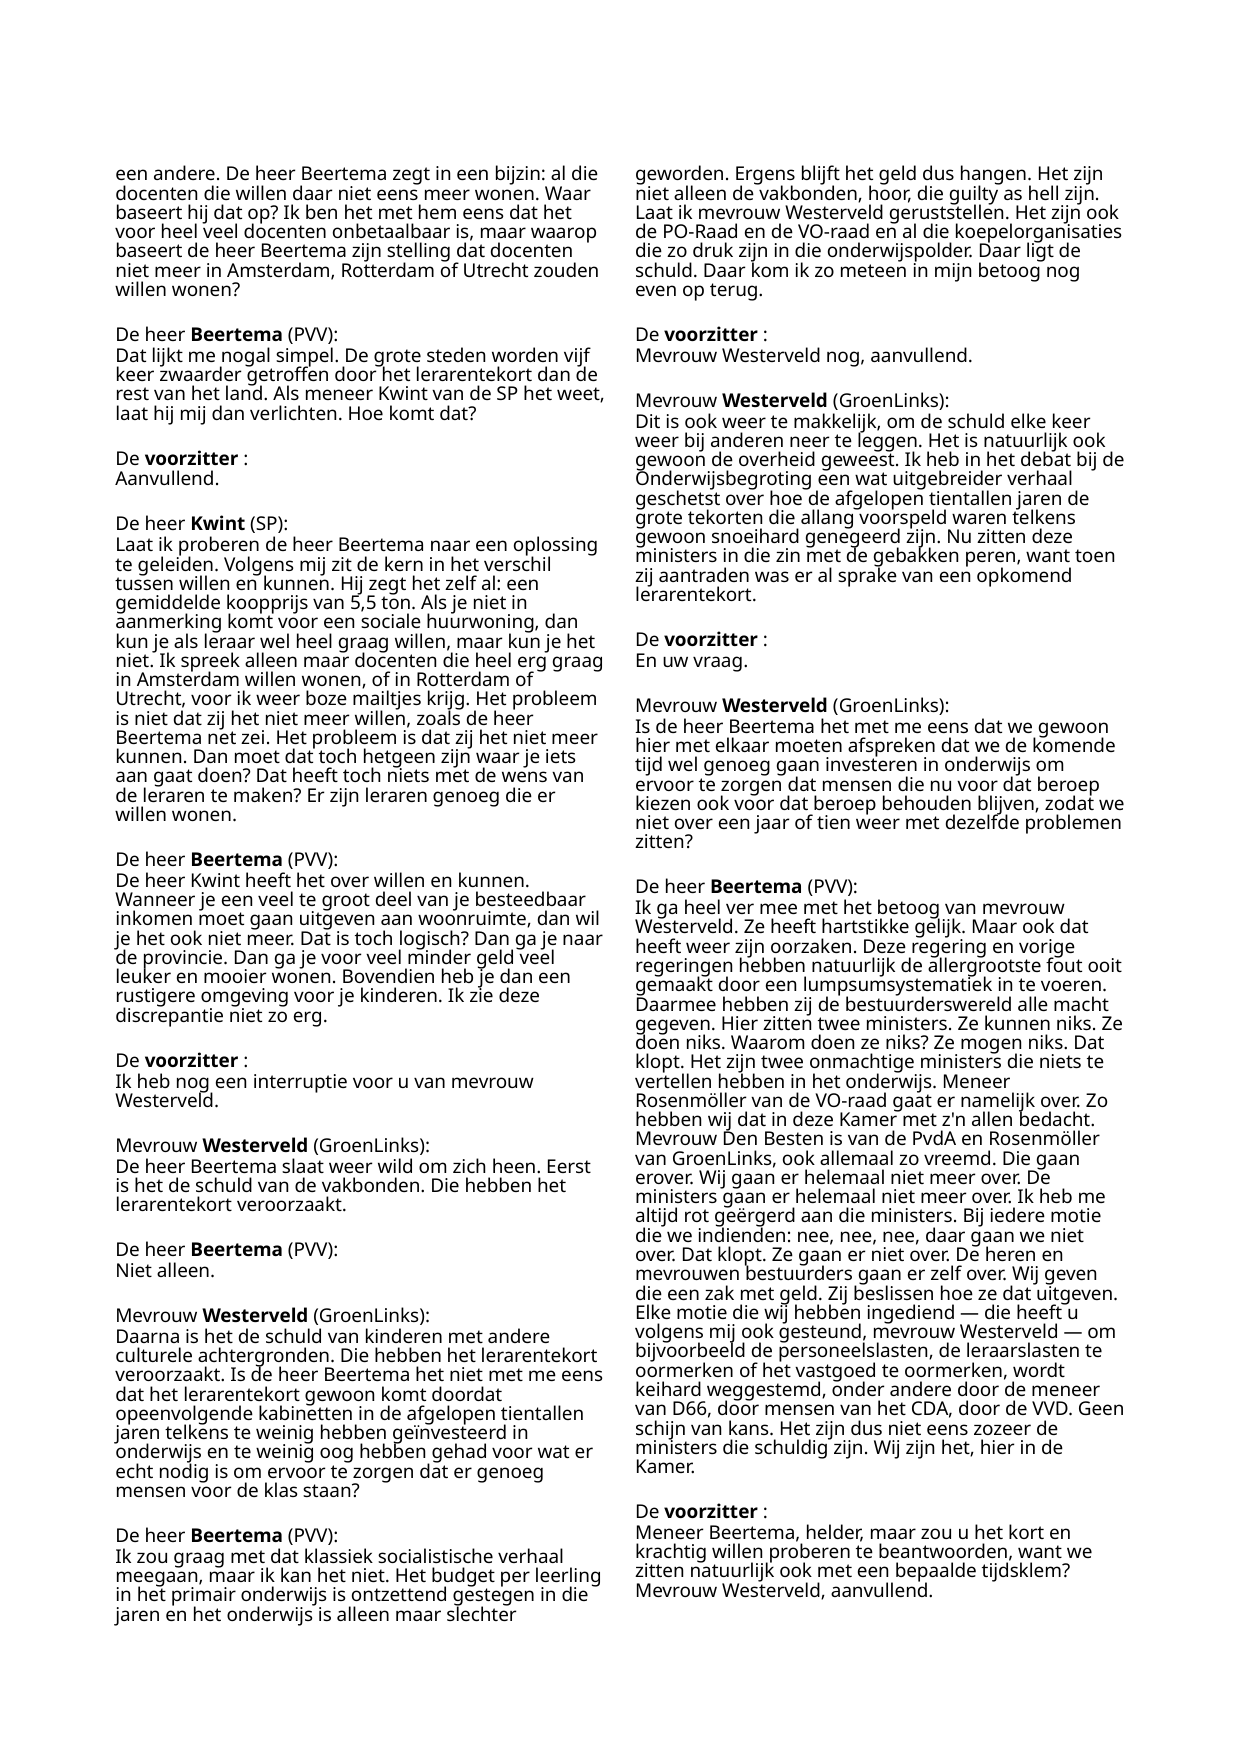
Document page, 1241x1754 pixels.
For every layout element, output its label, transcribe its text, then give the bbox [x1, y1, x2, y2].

text Mevrouw Westerveld (GroenLinks): [635, 387, 1125, 413]
text En uw vraag. [635, 652, 1125, 671]
text geworden. Ergens blijft het geld dus hangen. Het zijn niet alleen de vakbonden, hoor, die guilty as hell zijn. Laat ik mevrouw Westerveld geruststellen. Het zijn ook de PO-Raad en de VO-raad en al die koepelorganisaties die zo druk zijn in die onderwijspolder. Daar ligt de schuld. Daar kom ik zo meteen in mijn betoog nog even op terug. [635, 165, 1125, 300]
text Dit is ook weer te makkelijk, om de schuld elke keer weer bij anderen neer te leggen. Het is natuurlijk ook gewoon de overheid geweest. Ik heb in het debat bij de Onderwijsbegroting een wat uitgebreider verhaal geschetst over hoe de afgelopen tientallen jaren de grote tekorten die allang voorspeld waren telkens gewoon snoeihard genegeerd zijn. Nu zitten deze ministers in die zin met de gebakken peren, want toen zij aantraden was er al sprake van een opkomend lerarentekort. [635, 413, 1125, 605]
text De voorzitter : [635, 321, 1125, 347]
text De heer Kwint (SP): [115, 511, 605, 536]
text De heer Beertema (PVV): [635, 873, 1125, 899]
text De heer Beertema (PVV): [115, 1522, 605, 1548]
text De heer Beertema (PVV): [115, 1236, 605, 1262]
text De voorzitter : [115, 445, 605, 470]
text Mevrouw Westerveld nog, aanvullend. [635, 347, 1125, 366]
text Ik zou graag met dat klassiek socialistische verhaal meegaan, maar ik kan het niet. Het budget per leerling in het primair onderwijs is ontzettend gestegen in die jaren en het onderwijs is alleen maar slechter [115, 1548, 605, 1625]
text Mevrouw Westerveld (GroenLinks): [635, 692, 1125, 718]
text De voorzitter : [635, 626, 1125, 652]
text De voorzitter : [115, 1047, 605, 1073]
text Ik heb nog een interruptie voor u van mevrouw Westerveld. [115, 1073, 605, 1111]
text Daarna is het de schuld van kinderen met andere culturele achtergronden. Die hebben het lerarentekort veroorzaakt. Is de heer Beertema het niet met me eens dat het lerarentekort gewoon komt doordat opeenvolgende kabinetten in de afgelopen tientallen jaren telkens te weinig hebben geïnvesteerd in onderwijs en te weinig oog hebben gehad voor wat er echt nodig is om ervoor te zorgen dat er genoeg mensen voor de klas staan? [115, 1328, 605, 1501]
text Ik ga heel ver mee met het betoog van mevrouw Westerveld. Ze heeft hartstikke gelijk. Maar ook dat heeft weer zijn oorzaken. Deze regering en vorige regeringen hebben natuurlijk de allergrootste fout ooit gemaakt door een lumpsumsystematiek in te voeren. Daarmee hebben zij de bestuurderswereld alle macht gegeven. Hier zitten twee ministers. Ze kunnen niks. Ze doen niks. Waarom doen ze niks? Ze mogen niks. Dat klopt. Het zijn twee onmachtige ministers die niets te vertellen hebben in het onderwijs. Meneer Rosenmöller van de VO-raad gaat er namelijk over. Zo hebben wij dat in deze Kamer met z'n allen bedacht. Mevrouw Den Besten is van de PvdA en Rosenmöller van GroenLinks, ook allemaal zo vreemd. Die gaan erover. Wij gaan er helemaal niet meer over. De ministers gaan er helemaal niet meer over. Ik heb me altijd rot geërgerd aan die ministers. Bij iedere motie die we indienden: nee, nee, nee, daar gaan we niet over. Dat klopt. Ze gaan er niet over. De heren en mevrouwen bestuurders gaan er zelf over. Wij geven die een zak met geld. Zij beslissen hoe ze dat uitgeven. Elke motie die wij hebben ingediend — die heeft u volgens mij ook gesteund, mevrouw Westerveld — om bijvoorbeeld de personeelslasten, de leraarslasten te oormerken of het vastgoed te oormerken, wordt keihard weggestemd, onder andere door de meneer van D66, door mensen van het CDA, door de VVD. Geen schijn van kans. Het zijn dus niet eens zozeer de ministers die schuldig zijn. Wij zijn het, hier in de Kamer. [635, 899, 1125, 1477]
text een andere. De heer Beertema zegt in een bijzin: al die docenten die willen daar niet eens meer wonen. Waar baseert hij dat op? Ik ben het met hem eens dat het voor heel veel docenten onbetaalbaar is, maar waarop baseert de heer Beertema zijn stelling dat docenten niet meer in Amsterdam, Rotterdam of Utrecht zouden willen wonen? [115, 165, 605, 300]
text De heer Beertema (PVV): [115, 321, 605, 347]
text Mevrouw Westerveld (GroenLinks): [115, 1132, 605, 1158]
text De heer Kwint heeft het over willen en kunnen. Wanneer je een veel te groot deel van je besteedbaar inkomen moet gaan uitgeven aan woonruimte, dan wil je het ook niet meer. Dat is toch logisch? Dan ga je naar de provincie. Dan ga je voor veel minder geld veel leuker en mooier wonen. Bovendien heb je dan een rustigere omgeving voor je kinderen. Ik zie deze discrepantie niet zo erg. [115, 872, 605, 1026]
text De heer Beertema slaat weer wild om zich heen. Eerst is het de schuld van de vakbonden. Die hebben het lerarentekort veroorzaakt. [115, 1158, 605, 1216]
text De heer Beertema (PVV): [115, 846, 605, 872]
text Dat lijkt me nogal simpel. De grote steden worden vijf keer zwaarder getroffen door het lerarentekort dan de rest van het land. Als meneer Kwint van de SP het weet, laat hij mij dan verlichten. Hoe komt dat? [115, 347, 605, 424]
text Laat ik proberen de heer Beertema naar een oplossing te geleiden. Volgens mij zit de kern in het verschil tussen willen en kunnen. Hij zegt het zelf al: een gemiddelde koopprijs van 5,5 ton. Als je niet in aanmerking komt voor een sociale huurwoning, dan kun je als leraar wel heel graag willen, maar kun je het niet. Ik spreek alleen maar docenten die heel erg graag in Amsterdam willen wonen, of in Rotterdam of Utrecht, voor ik weer boze mailtjes krijg. Het probleem is niet dat zij het niet meer willen, zoals de heer Beertema net zei. Het probleem is dat zij het niet meer kunnen. Dan moet dat toch hetgeen zijn waar je iets aan gaat doen? Dat heeft toch niets met de wens van de leraren te maken? Er zijn leraren genoeg die er willen wonen. [115, 536, 605, 825]
text Niet alleen. [115, 1262, 605, 1281]
text Mevrouw Westerveld (GroenLinks): [115, 1302, 605, 1328]
text Meneer Beertema, helder, maar zou u het kort en krachtig willen proberen te beantwoorden, want we zitten natuurlijk ook met een bepaalde tijdsklem? Mevrouw Westerveld, aanvullend. [635, 1524, 1125, 1601]
text Is de heer Beertema het met me eens dat we gewoon hier met elkaar moeten afspreken dat we de komende tijd wel genoeg gaan investeren in onderwijs om ervoor te zorgen dat mensen die nu voor dat beroep kiezen ook voor dat beroep behouden blijven, zodat we niet over een jaar of tien weer met dezelfde problemen zitten? [635, 718, 1125, 853]
text De voorzitter : [635, 1498, 1125, 1524]
text Aanvullend. [115, 470, 605, 490]
